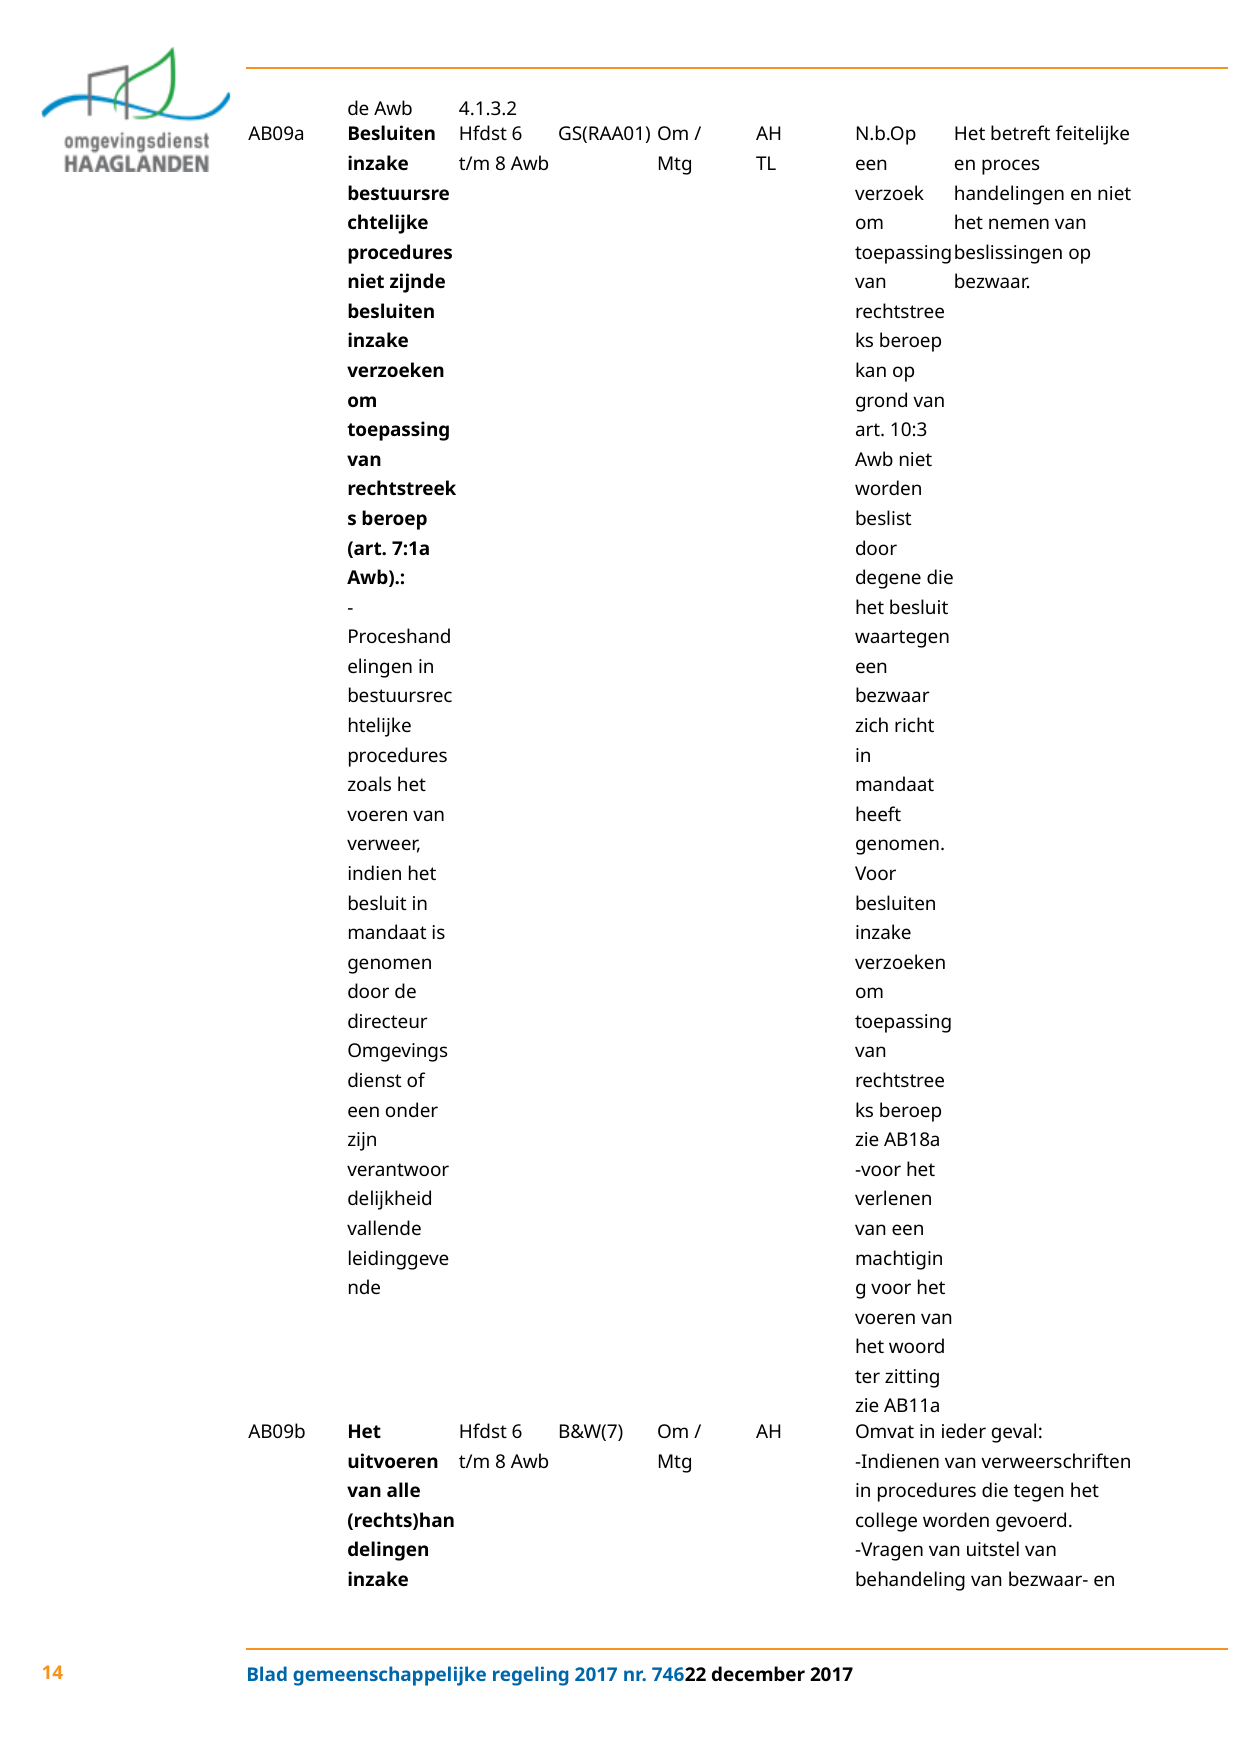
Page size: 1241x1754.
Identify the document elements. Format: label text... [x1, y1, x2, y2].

table_cell [657, 95, 756, 121]
table_cell Hfdst 6 t/m 8 Awb [459, 1418, 558, 1592]
table_cell de Awb [347, 95, 459, 121]
table_cell [248, 95, 347, 121]
table_cell [954, 95, 1152, 121]
table_cell 4.1.3.2 [459, 95, 558, 121]
table_cell Omvat in ieder geval: -Indienen van verweerschriften in procedures die tegen het college worden gevoerd. -Vragen van uitstel van behandeling van bezwaar- en [855, 1418, 1152, 1592]
table_cell Om / Mtg [657, 1418, 756, 1592]
table_cell [855, 95, 954, 121]
table_cell AB09b [248, 1418, 347, 1592]
table_cell B&W(7) [558, 1418, 657, 1592]
table_cell Het uitvoeren van alle (rechts)handelingen inzake [347, 1418, 459, 1592]
table_cell GS(RAA01) [558, 121, 657, 1418]
picture [41, 47, 231, 172]
table_cell N.b.Op een verzoek om toepassing van rechtstreeks beroep kan op grond van art. 10:3 Awb niet worden beslist door degene die het besluit waartegen een bezwaar zich richt in mandaat heeft genomen. Voor besluiten inzake verzoeken om toepassing van rechtstreeks beroep zie AB18a -voor het verlenen van een machtiging voor het voeren van het woord ter zitting zie AB11a [855, 121, 954, 1418]
table_cell AH [756, 1418, 855, 1592]
table_cell AH TL [756, 121, 855, 1418]
table_cell [558, 95, 657, 121]
table_cell Hfdst 6 t/m 8 Awb [459, 121, 558, 1418]
table_cell Besluiten inzake bestuursrechtelijke procedures niet zijnde besluiten inzake verzoeken om toepassing van rechtstreeks beroep (art. 7:1a Awb).: -Proceshandelingen in bestuursrechtelijke procedures zoals het voeren van verweer, indien het besluit in mandaat is genomen door de directeur Omgevingsdienst of een onder zijn verantwoordelijkheid vallende leidinggevende [347, 121, 459, 1418]
table_cell AB09a [248, 121, 347, 1418]
table_cell Het betreft feitelijke en proces handelingen en niet het nemen van beslissingen op bezwaar. [954, 121, 1152, 1418]
table_cell [756, 95, 855, 121]
table_cell Om / Mtg [657, 121, 756, 1418]
